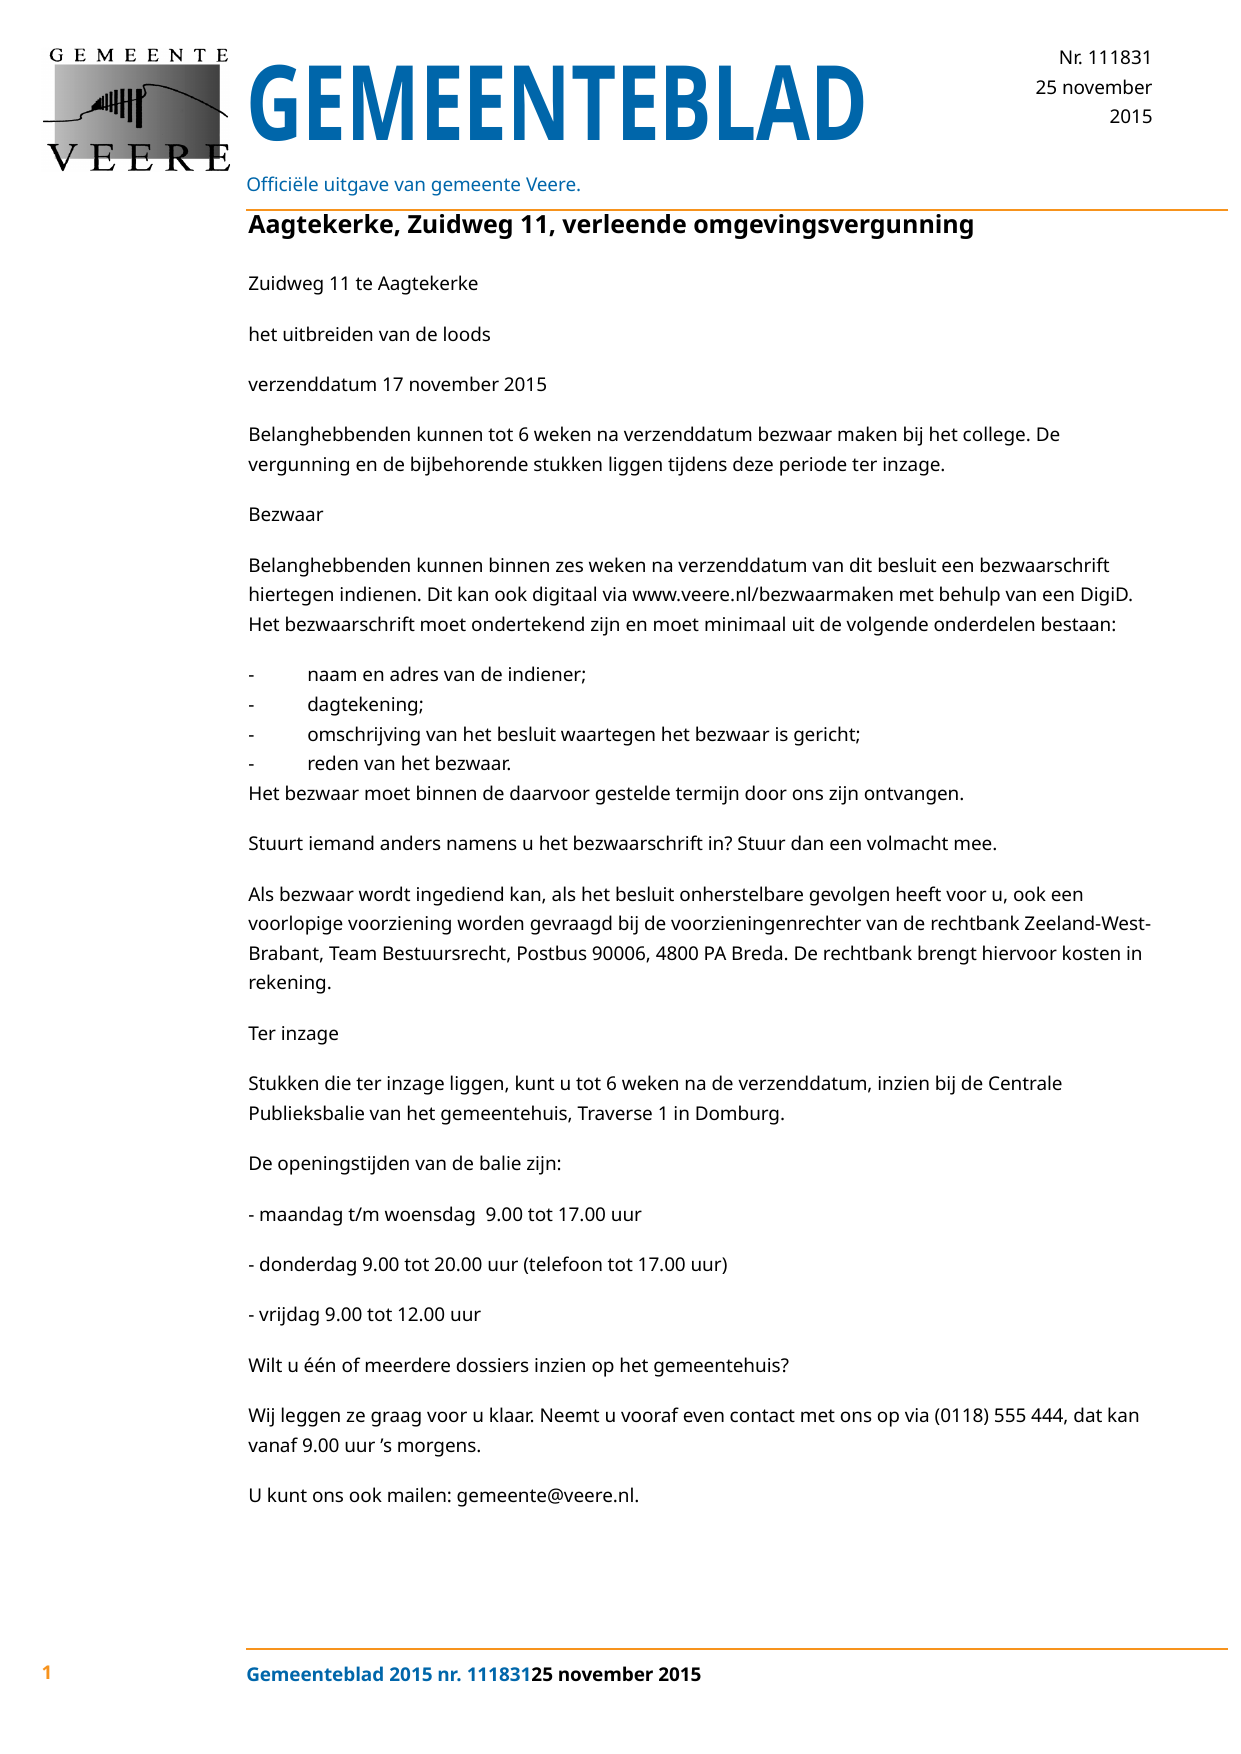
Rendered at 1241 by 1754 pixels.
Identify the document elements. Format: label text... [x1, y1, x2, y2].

text Aagtekerke, Zuidweg 11, verleende omgevingsvergunning [248, 211, 1152, 241]
text Belanghebbenden kunnen binnen zes weken na verzenddatum van dit besluit een bezwaarschrift hiertegen indienen. Dit kan ook digitaal via www.veere.nl/bezwaarmaken met behulp van een DigiD. Het bezwaarschrift moet ondertekend zijn en moet minimaal uit de volgende onderdelen bestaan: [248, 552, 1152, 637]
text Het bezwaar moet binnen de daarvoor gestelde termijn door ons zijn ontvangen. [248, 780, 1152, 806]
text verzenddatum 17 november 2015 [248, 371, 1152, 397]
text Wij leggen ze graag voor u klaar. Neemt u vooraf even contact met ons op via (0118) 555 444, dat kan vanaf 9.00 uur ’s morgens. [248, 1402, 1152, 1458]
text - donderdag 9.00 tot 20.00 uur (telefoon tot 17.00 uur) [248, 1251, 1152, 1277]
text Stuurt iemand anders namens u het bezwaarschrift in? Stuur dan een volmacht mee. [248, 830, 1152, 856]
text - maandag t/m woensdag 9.00 tot 17.00 uur [248, 1201, 1152, 1226]
list reden van het bezwaar. [248, 750, 1152, 776]
text Als bezwaar wordt ingediend kan, als het besluit onherstelbare gevolgen heeft voor u, ook een voorlopige voorziening worden gevraagd bij de voorzieningenrechter van de rechtbank Zeeland-West-Brabant, Team Bestuursrecht, Postbus 90006, 4800 PA Breda. De rechtbank brengt hiervoor kosten in rekening. [248, 881, 1152, 995]
text De openingstijden van de balie zijn: [248, 1150, 1152, 1176]
text U kunt ons ook mailen: gemeente@veere.nl. [248, 1482, 1152, 1508]
text - vrijdag 9.00 tot 12.00 uur [248, 1302, 1152, 1327]
text Wilt u één of meerdere dossiers inzien op het gemeentehuis? [248, 1352, 1152, 1378]
text Bezwaar [248, 502, 1152, 527]
text Belanghebbenden kunnen tot 6 weken na verzenddatum bezwaar maken bij het college. De vergunning en de bijbehorende stukken liggen tijdens deze periode ter inzage. [248, 422, 1152, 477]
text het uitbreiden van de loods [248, 321, 1152, 346]
list dagtekening; [248, 691, 1152, 717]
list naam en adres van de indiener; [248, 662, 1152, 687]
text Stukken die ter inzage liggen, kunt u tot 6 weken na de verzenddatum, inzien bij de Centrale Publieksbalie van het gemeentehuis, Traverse 1 in Domburg. [248, 1070, 1152, 1126]
text Ter inzage [248, 1020, 1152, 1046]
list omschrijving van het besluit waartegen het bezwaar is gericht; [248, 721, 1152, 746]
text Zuidweg 11 te Aagtekerke [248, 270, 1152, 296]
picture [41, 47, 231, 172]
